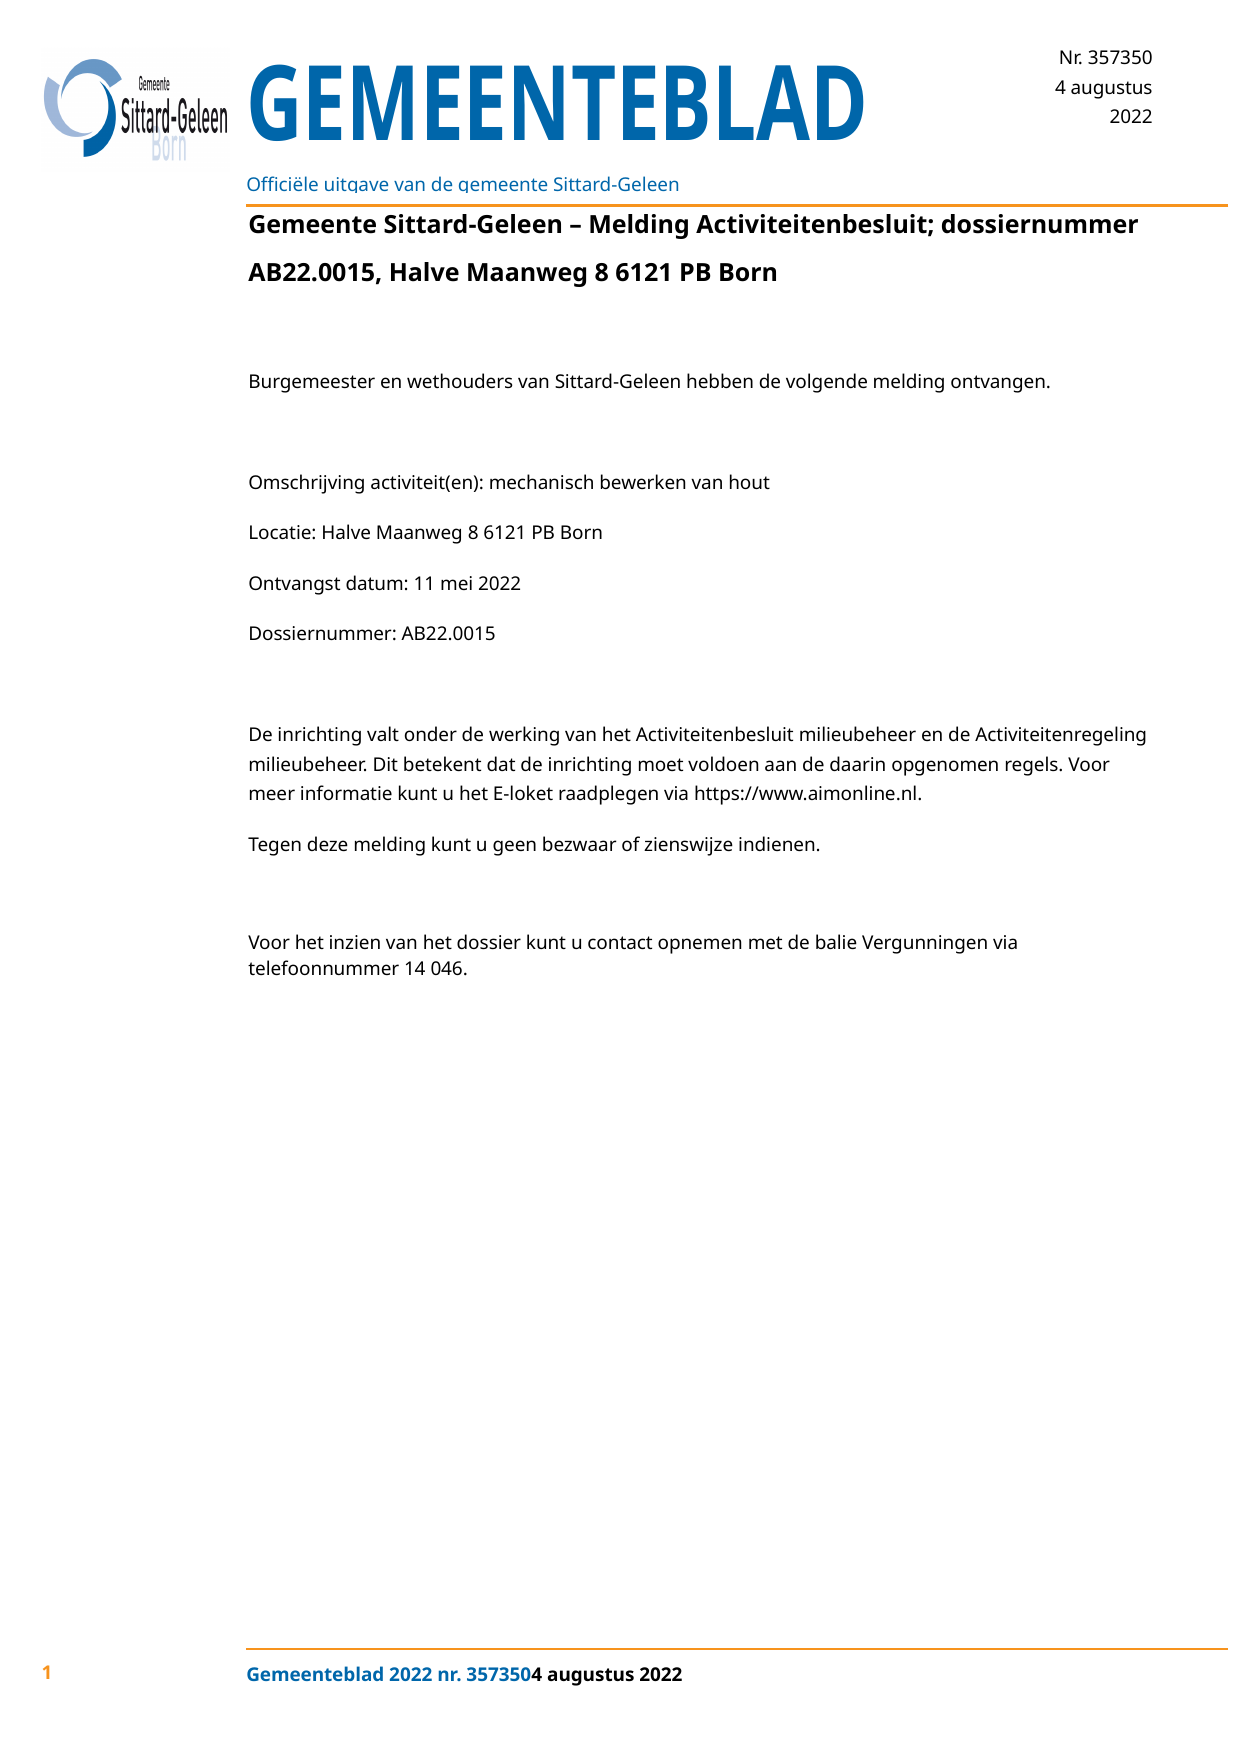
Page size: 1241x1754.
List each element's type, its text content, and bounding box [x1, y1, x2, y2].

picture [41, 47, 231, 172]
text Gemeente Sittard-Geleen – Melding Activiteitenbesluit; dossiernummer AB22.0015, Halve Maanweg 8 6121 PB Born [248, 207, 1152, 288]
text De inrichting valt onder de werking van het Activiteitenbesluit milieubeheer en de Activiteitenregeling milieubeheer. Dit betekent dat de inrichting moet voldoen aan de daarin opgenomen regels. Voor meer informatie kunt u het E-loket raadplegen via https://www.aimonline.nl. [248, 721, 1152, 806]
text Locatie: Halve Maanweg 8 6121 PB Born [248, 519, 1152, 545]
text Omschrijving activiteit(en): mechanisch bewerken van hout [248, 469, 1152, 495]
text Tegen deze melding kunt u geen bezwaar of zienswijze indienen. [248, 831, 1152, 857]
text Ontvangst datum: 11 mei 2022 [248, 570, 1152, 596]
text Voor het inzien van het dossier kunt u contact opnemen met de balie Vergunningen via telefoonnummer 14 046. [248, 929, 1152, 981]
text Burgemeester en wethouders van Sittard-Geleen hebben de volgende melding ontvangen. [248, 368, 1152, 394]
text Dossiernummer: AB22.0015 [248, 620, 1152, 646]
